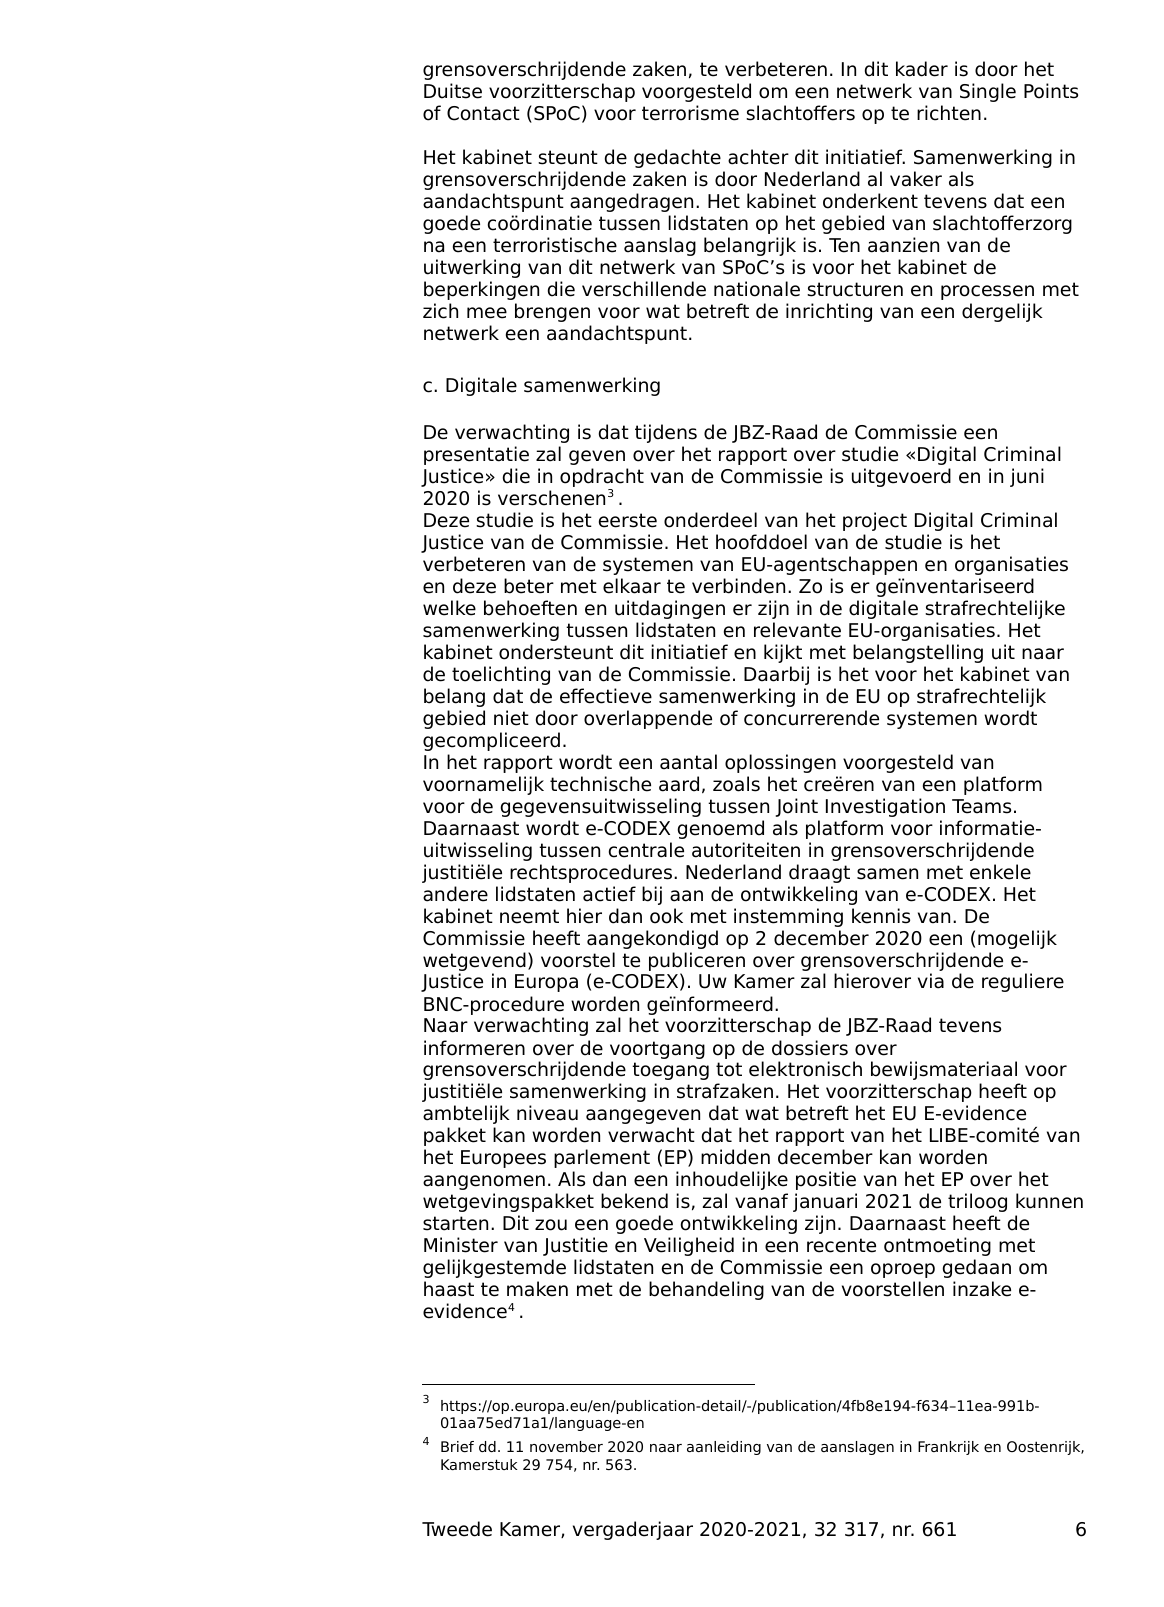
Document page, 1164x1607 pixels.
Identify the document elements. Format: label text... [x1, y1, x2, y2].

text grensoverschrijdende zaken, te verbeteren. In dit kader is door het Duitse voorzitterschap voorgesteld om een netwerk van Single Points of Contact (SPoC) voor terrorisme slachtoffers op te richten. [422, 59, 1087, 125]
subtitle c. Digitale samenwerking [422, 375, 1087, 397]
text Brief dd. 11 november 2020 naar aanleiding van de aanslagen in Frankrijk en Oostenrijk, Kamerstuk 29 754, nr. 563. [422, 1435, 1087, 1474]
text Deze studie is het eerste onderdeel van het project Digital Criminal Justice van de Commissie. Het hoofddoel van de studie is het verbeteren van de systemen van EU-agentschappen en organisaties en deze beter met elkaar te verbinden. Zo is er geïnventariseerd welke behoeften en uitdagingen er zijn in de digitale strafrechtelijke samenwerking tussen lidstaten en relevante EU-organisaties. Het kabinet ondersteunt dit initiatief en kijkt met belangstelling uit naar de toelichting van de Commissie. Daarbij is het voor het kabinet van belang dat de effectieve samenwerking in de EU op strafrechtelijk gebied niet door overlappende of concurrerende systemen wordt gecompliceerd. [422, 510, 1087, 752]
text De verwachting is dat tijdens de JBZ-Raad de Commissie een presentatie zal geven over het rapport over studie «Digital Criminal Justice» die in opdracht van de Commissie is uitgevoerd en in juni 2020 is verschenen. [422, 422, 1087, 510]
text In het rapport wordt een aantal oplossingen voorgesteld van voornamelijk technische aard, zoals het creëren van een platform voor de gegevensuitwisseling tussen Joint Investigation Teams. Daarnaast wordt e-CODEX genoemd als platform voor informatie-uitwisseling tussen centrale autoriteiten in grensoverschrijdende justitiële rechtsprocedures. Nederland draagt samen met enkele andere lidstaten actief bij aan de ontwikkeling van e-CODEX. Het kabinet neemt hier dan ook met instemming kennis van. De Commissie heeft aangekondigd op 2 december 2020 een (mogelijk wetgevend) voorstel te publiceren over grensoverschrijdende e-Justice in Europa (e-CODEX). Uw Kamer zal hierover via de reguliere BNC-procedure worden geïnformeerd. [422, 752, 1087, 1015]
text Naar verwachting zal het voorzitterschap de JBZ-Raad tevens informeren over de voortgang op de dossiers over grensoverschrijdende toegang tot elektronisch bewijsmateriaal voor justitiële samenwerking in strafzaken. Het voorzitterschap heeft op ambtelijk niveau aangegeven dat wat betreft het EU E-evidence pakket kan worden verwacht dat het rapport van het LIBE-comité van het Europees parlement (EP) midden december kan worden aangenomen. Als dan een inhoudelijke positie van het EP over het wetgevingspakket bekend is, zal vanaf januari 2021 de triloog kunnen starten. Dit zou een goede ontwikkeling zijn. Daarnaast heeft de Minister van Justitie en Veiligheid in een recente ontmoeting met gelijkgestemde lidstaten en de Commissie een oproep gedaan om haast te maken met de behandeling van de voorstellen inzake e-evidence. [422, 1015, 1087, 1323]
text https://op.europa.eu/en/publication-detail/-/publication/4fb8e194-f634–11ea-991b-01aa75ed71a1/language-en [422, 1393, 1087, 1432]
text Het kabinet steunt de gedachte achter dit initiatief. Samenwerking in grensoverschrijdende zaken is door Nederland al vaker als aandachtspunt aangedragen. Het kabinet onderkent tevens dat een goede coördinatie tussen lidstaten op het gebied van slachtofferzorg na een terroristische aanslag belangrijk is. Ten aanzien van de uitwerking van dit netwerk van SPoC’s is voor het kabinet de beperkingen die verschillende nationale structuren en processen met zich mee brengen voor wat betreft de inrichting van een dergelijk netwerk een aandachtspunt. [422, 147, 1087, 345]
